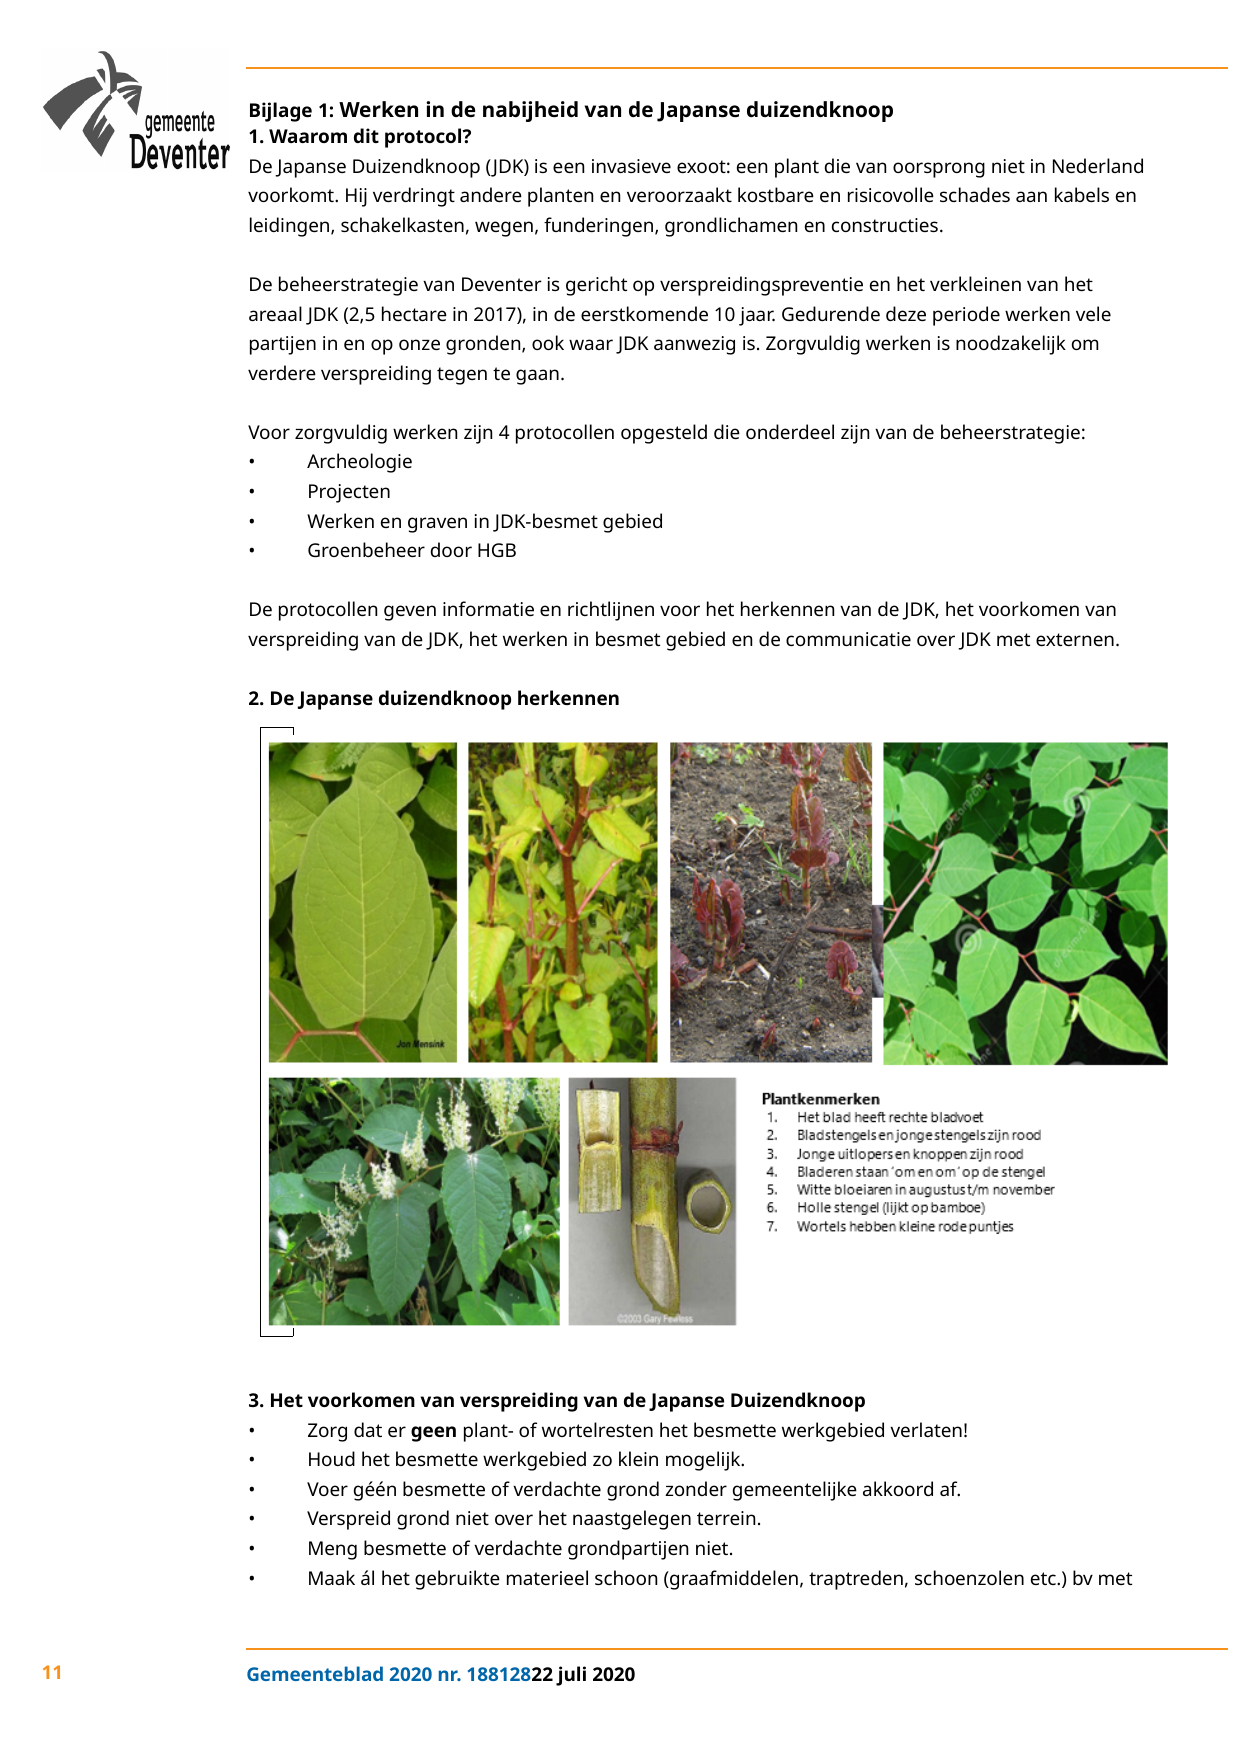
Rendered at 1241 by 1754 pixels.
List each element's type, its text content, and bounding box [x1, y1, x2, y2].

text Bijlage 1: Werken in de nabijheid van de Japanse duizendknoop [248, 95, 1152, 123]
text Voor zorgvuldig werken zijn 4 protocollen opgesteld die onderdeel zijn van de beheerstrategie: [248, 419, 1152, 445]
list Verspreid grond niet over het naastgelegen terrein. [248, 1506, 1152, 1531]
text 2. De Japanse duizendknoop herkennen [248, 685, 1152, 711]
text De protocollen geven informatie en richtlijnen voor het herkennen van de JDK, het voorkomen van verspreiding van de JDK, het werken in besmet gebied en de communicatie over JDK met externen. [248, 597, 1152, 652]
list Groenbeheer door HGB [248, 537, 1152, 563]
text De Japanse Duizendknoop (JDK) is een invasieve exoot: een plant die van oorsprong niet in Nederland voorkomt. Hij verdringt andere planten en veroorzaakt kostbare en risicovolle schades aan kabels en leidingen, schakelkasten, wegen, funderingen, grondlichamen en constructies. [248, 153, 1152, 238]
picture [41, 47, 231, 172]
list Archeologie [248, 449, 1152, 474]
list Meng besmette of verdachte grondpartijen niet. [248, 1535, 1152, 1561]
list Zorg dat er geen plant- of wortelresten het besmette werkgebied verlaten! [248, 1417, 1152, 1443]
list Voer géén besmette of verdachte grond zonder gemeentelijke akkoord af. [248, 1476, 1152, 1502]
picture [268, 735, 1173, 1328]
text De beheerstrategie van Deventer is gericht op verspreidingspreventie en het verkleinen van het areaal JDK (2,5 hectare in 2017), in de eerstkomende 10 jaar. Gedurende deze periode werken vele partijen in en op onze gronden, ook waar JDK aanwezig is. Zorgvuldig werken is noodzakelijk om verdere verspreiding tegen te gaan. [248, 271, 1152, 386]
list Houd het besmette werkgebied zo klein mogelijk. [248, 1446, 1152, 1472]
text 3. Het voorkomen van verspreiding van de Japanse Duizendknoop [248, 1387, 1152, 1413]
list Maak ál het gebruikte materieel schoon (graafmiddelen, traptreden, schoenzolen etc.) bv met [248, 1565, 1152, 1591]
text 1. Waarom dit protocol? [248, 123, 1152, 149]
list Werken en graven in JDK-besmet gebied [248, 508, 1152, 534]
list Projecten [248, 478, 1152, 504]
